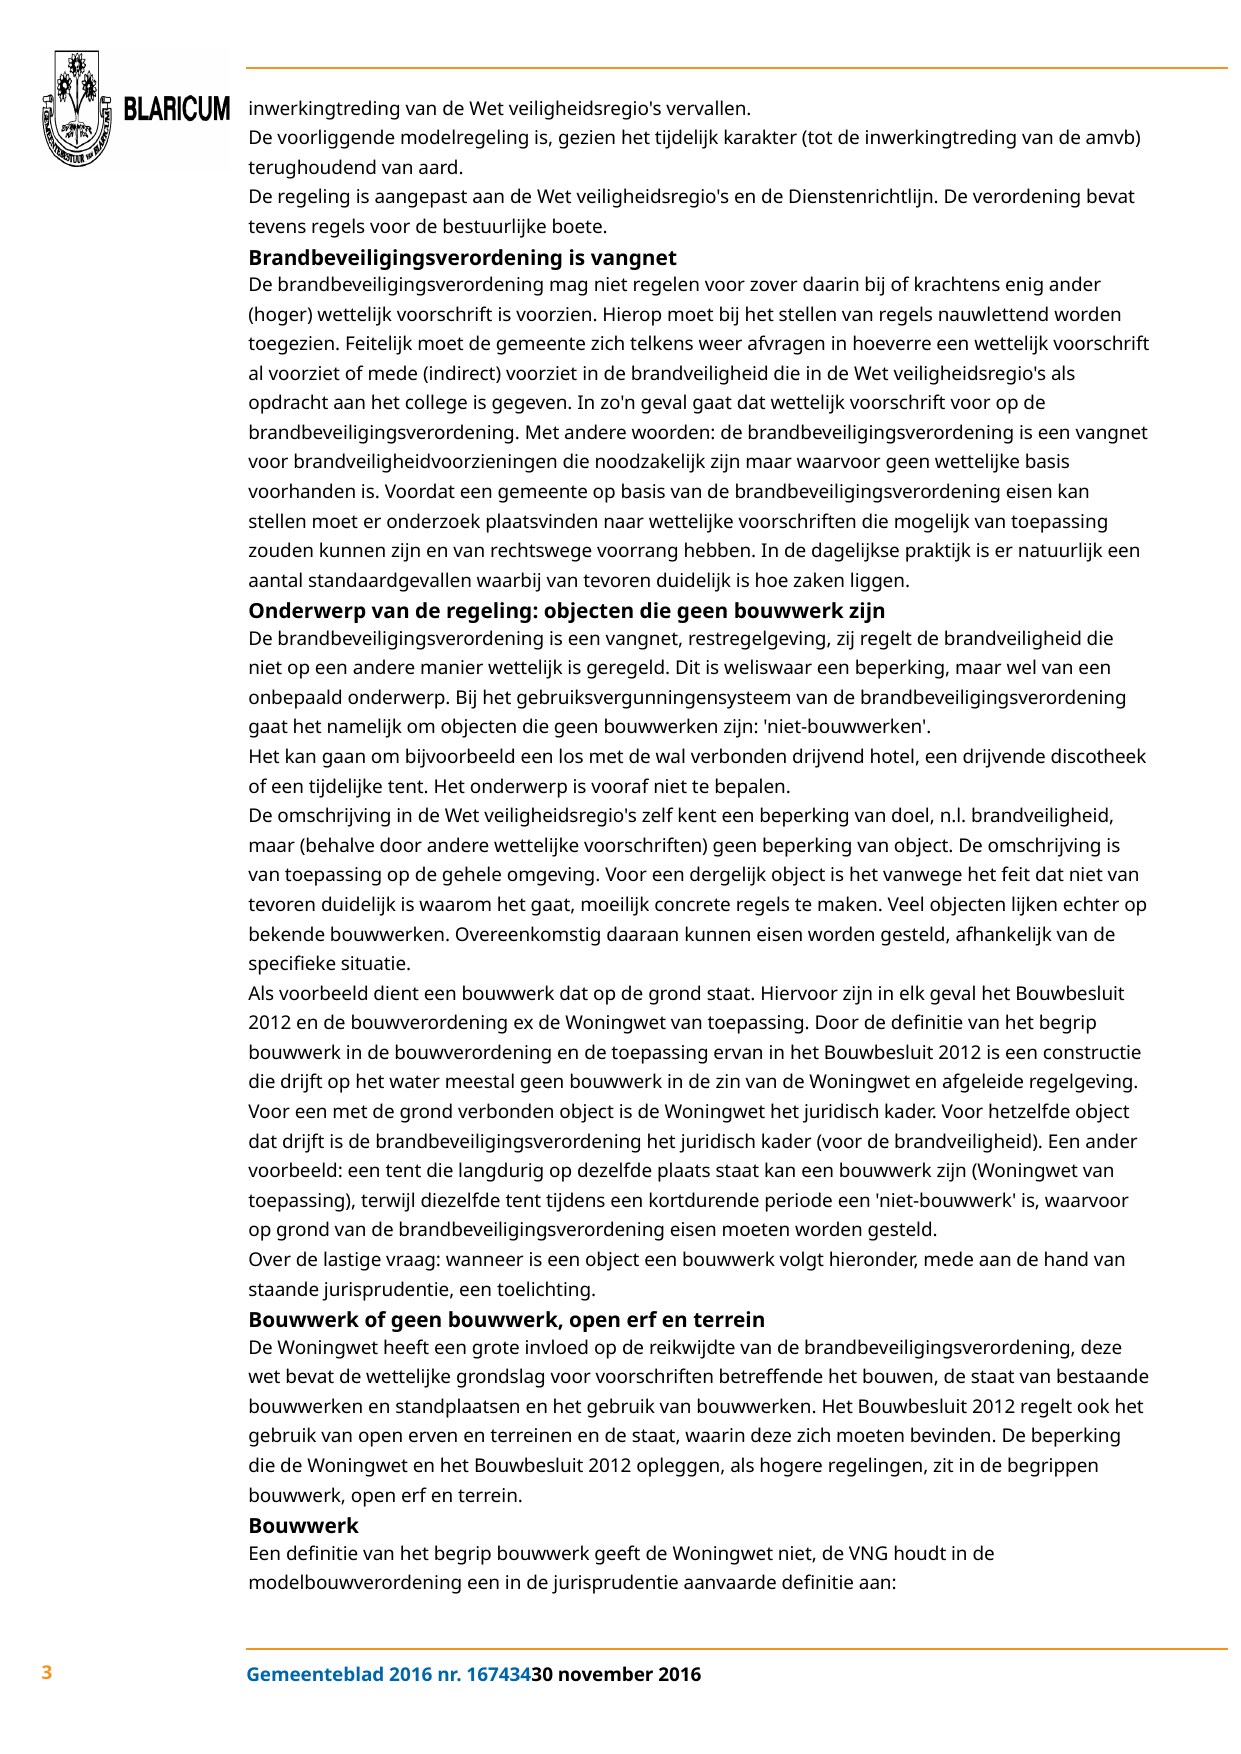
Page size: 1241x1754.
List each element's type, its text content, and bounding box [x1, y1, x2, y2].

text De brandbeveiligingsverordening mag niet regelen voor zover daarin bij of krachtens enig ander (hoger) wettelijk voorschrift is voorzien. Hierop moet bij het stellen van regels nauwlettend worden toegezien. Feitelijk moet de gemeente zich telkens weer afvragen in hoeverre een wettelijk voorschrift al voorziet of mede (indirect) voorziet in de brandveiligheid die in de Wet veiligheidsregio's als opdracht aan het college is gegeven. In zo'n geval gaat dat wettelijk voorschrift voor op de brandbeveiligingsverordening. Met andere woorden: de brandbeveiligingsverordening is een vangnet voor brandveiligheidvoorzieningen die noodzakelijk zijn maar waarvoor geen wettelijke basis voorhanden is. Voordat een gemeente op basis van de brandbeveiligingsverordening eisen kan stellen moet er onderzoek plaatsvinden naar wettelijke voorschriften die mogelijk van toepassing zouden kunnen zijn en van rechtswege voorrang hebben. In de dagelijkse praktijk is er natuurlijk een aantal standaardgevallen waarbij van tevoren duidelijk is hoe zaken liggen. [248, 271, 1152, 593]
text Het kan gaan om bijvoorbeeld een los met de wal verbonden drijvend hotel, een drijvende discotheek of een tijdelijke tent. Het onderwerp is vooraf niet te bepalen. [248, 743, 1152, 799]
text Brandbeveiligingsverordening is vangnet [248, 243, 1152, 271]
text De voorliggende modelregeling is, gezien het tijdelijk karakter (tot de inwerkingtreding van de amvb) terughoudend van aard. [248, 124, 1152, 180]
text Over de lastige vraag: wanneer is een object een bouwwerk volgt hieronder, mede aan de hand van staande jurisprudentie, een toelichting. [248, 1246, 1152, 1302]
text De Woningwet heeft een grote invloed op de reikwijdte van de brandbeveiligingsverordening, deze wet bevat de wettelijke grondslag voor voorschriften betreffende het bouwen, de staat van bestaande bouwwerken en standplaatsen en het gebruik van bouwwerken. Het Bouwbesluit 2012 regelt ook het gebruik van open erven en terreinen en de staat, waarin deze zich moeten bevinden. De beperking die de Woningwet en het Bouwbesluit 2012 opleggen, als hogere regelingen, zit in de begrippen bouwwerk, open erf en terrein. [248, 1334, 1152, 1507]
text Onderwerp van de regeling: objecten die geen bouwwerk zijn [248, 597, 1152, 625]
text inwerkingtreding van de Wet veiligheidsregio's vervallen. [248, 95, 1152, 121]
text Bouwwerk [248, 1511, 1152, 1540]
text Bouwwerk of geen bouwwerk, open erf en terrein [248, 1305, 1152, 1334]
picture [41, 47, 231, 172]
text De regeling is aangepast aan de Wet veiligheidsregio's en de Dienstenrichtlijn. De verordening bevat tevens regels voor de bestuurlijke boete. [248, 183, 1152, 239]
text De omschrijving in de Wet veiligheidsregio's zelf kent een beperking van doel, n.l. brandveiligheid, maar (behalve door andere wettelijke voorschriften) geen beperking van object. De omschrijving is van toepassing op de gehele omgeving. Voor een dergelijk object is het vanwege het feit dat niet van tevoren duidelijk is waarom het gaat, moeilijk concrete regels te maken. Veel objecten lijken echter op bekende bouwwerken. Overeenkomstig daaraan kunnen eisen worden gesteld, afhankelijk van de specifieke situatie. [248, 802, 1152, 976]
text De brandbeveiligingsverordening is een vangnet, restregelgeving, zij regelt de brandveiligheid die niet op een andere manier wettelijk is geregeld. Dit is weliswaar een beperking, maar wel van een onbepaald onderwerp. Bij het gebruiksvergunningensysteem van de brandbeveiligingsverordening gaat het namelijk om objecten die geen bouwwerken zijn: 'niet-bouwwerken'. [248, 625, 1152, 739]
text Als voorbeeld dient een bouwwerk dat op de grond staat. Hiervoor zijn in elk geval het Bouwbesluit 2012 en de bouwverordening ex de Woningwet van toepassing. Door de definitie van het begrip bouwwerk in de bouwverordening en de toepassing ervan in het Bouwbesluit 2012 is een constructie die drijft op het water meestal geen bouwwerk in de zin van de Woningwet en afgeleide regelgeving. Voor een met de grond verbonden object is de Woningwet het juridisch kader. Voor hetzelfde object dat drijft is de brandbeveiligingsverordening het juridisch kader (voor de brandveiligheid). Een ander voorbeeld: een tent die langdurig op dezelfde plaats staat kan een bouwwerk zijn (Woningwet van toepassing), terwijl diezelfde tent tijdens een kortdurende periode een 'niet-bouwwerk' is, waarvoor op grond van de brandbeveiligingsverordening eisen moeten worden gesteld. [248, 980, 1152, 1242]
text Een definitie van het begrip bouwwerk geeft de Woningwet niet, de VNG houdt in de modelbouwverordening een in de jurisprudentie aanvaarde definitie aan: [248, 1540, 1152, 1595]
